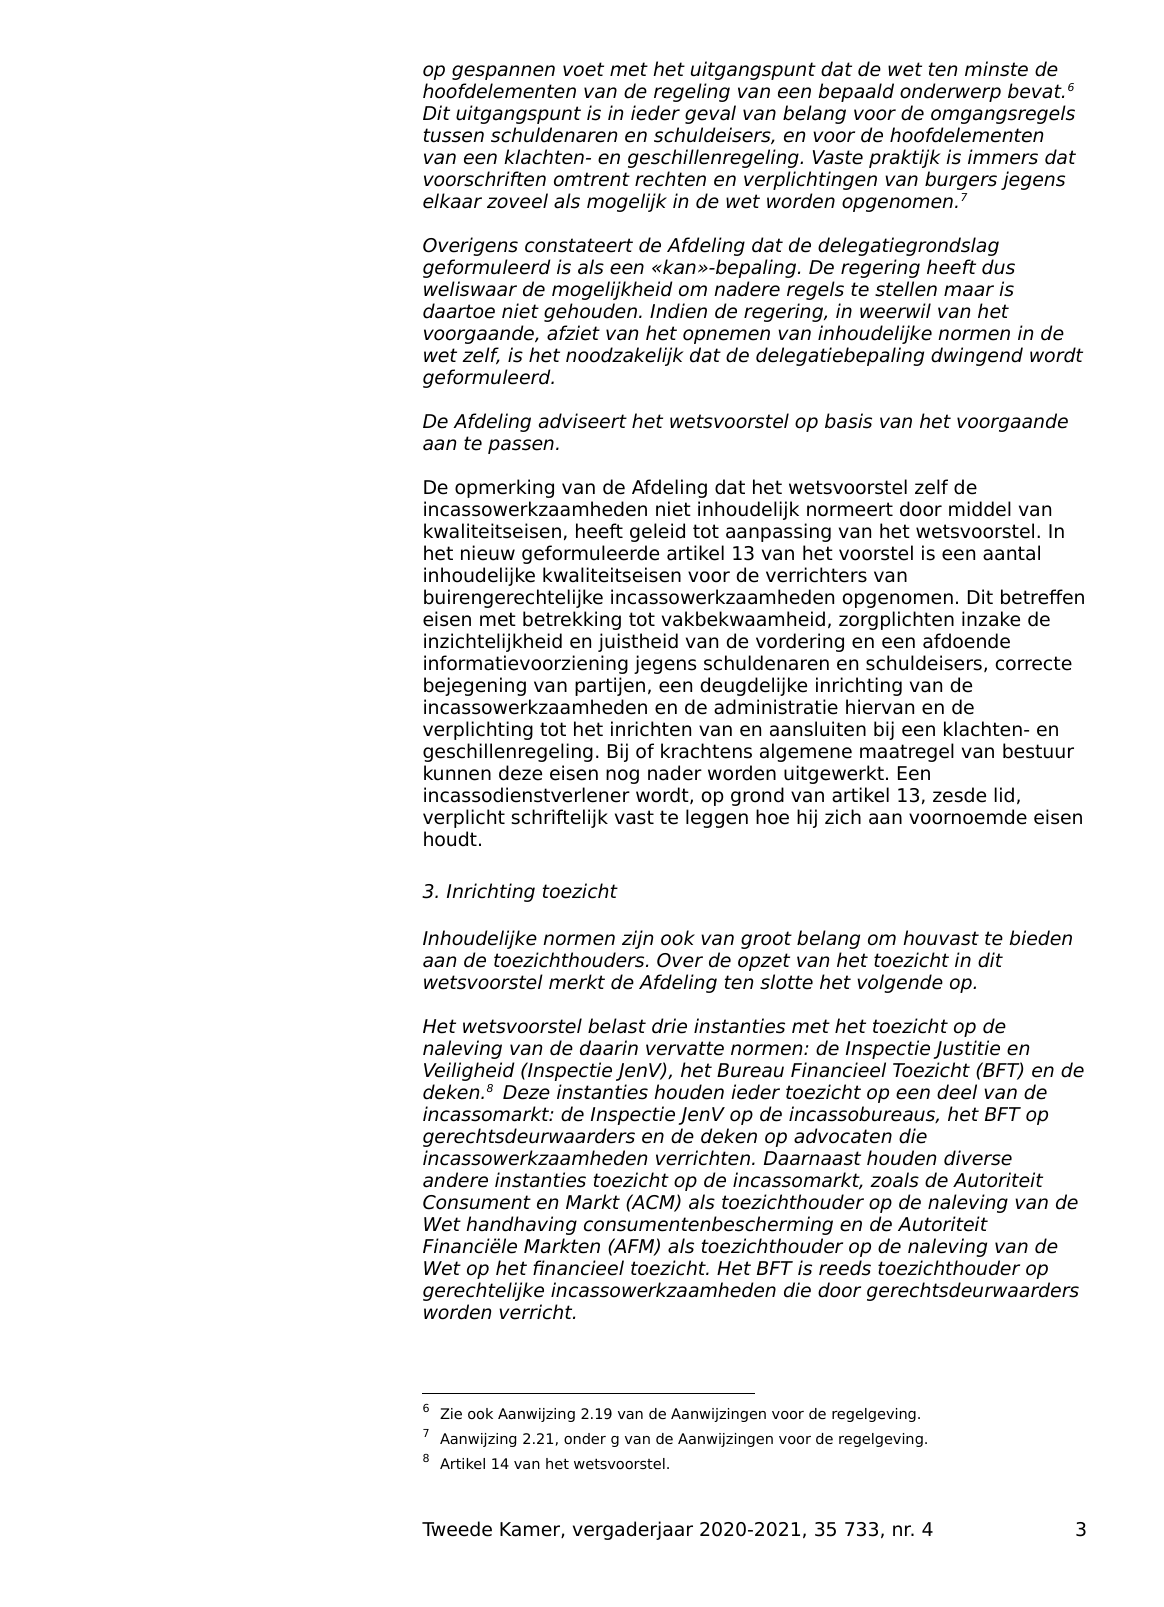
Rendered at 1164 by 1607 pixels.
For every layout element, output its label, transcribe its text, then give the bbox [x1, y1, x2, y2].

text Overigens constateert de Afdeling dat de delegatiegrondslag geformuleerd is als een «kan»-bepaling. De regering heeft dus weliswaar de mogelijkheid om nadere regels te stellen maar is daartoe niet gehouden. Indien de regering, in weerwil van het voorgaande, afziet van het opnemen van inhoudelijke normen in de wet zelf, is het noodzakelijk dat de delegatiebepaling dwingend wordt geformuleerd. [422, 235, 1087, 389]
text op gespannen voet met het uitgangspunt dat de wet ten minste de hoofdelementen van de regeling van een bepaald onderwerp bevat. Dit uitgangspunt is in ieder geval van belang voor de omgangsregels tussen schuldenaren en schuldeisers, en voor de hoofdelementen van een klachten- en geschillenregeling. Vaste praktijk is immers dat voorschriften omtrent rechten en verplichtingen van burgers jegens elkaar zoveel als mogelijk in de wet worden opgenomen. [422, 59, 1087, 213]
text De Afdeling adviseert het wetsvoorstel op basis van het voorgaande aan te passen. [422, 411, 1087, 455]
subtitle 3. Inrichting toezicht [422, 881, 1087, 903]
text Artikel 14 van het wetsvoorstel. [422, 1452, 1087, 1474]
text Zie ook Aanwijzing 2.19 van de Aanwijzingen voor de regelgeving. [422, 1402, 1087, 1424]
text Aanwijzing 2.21, onder g van de Aanwijzingen voor de regelgeving. [422, 1427, 1087, 1449]
text Het wetsvoorstel belast drie instanties met het toezicht op de naleving van de daarin vervatte normen: de Inspectie Justitie en Veiligheid (Inspectie JenV), het Bureau Financieel Toezicht (BFT) en de deken. Deze instanties houden ieder toezicht op een deel van de incassomarkt: de Inspectie JenV op de incassobureaus, het BFT op gerechtsdeurwaarders en de deken op advocaten die incassowerkzaamheden verrichten. Daarnaast houden diverse andere instanties toezicht op de incassomarkt, zoals de Autoriteit Consument en Markt (ACM) als toezichthouder op de naleving van de Wet handhaving consumentenbescherming en de Autoriteit Financiële Markten (AFM) als toezichthouder op de naleving van de Wet op het financieel toezicht. Het BFT is reeds toezichthouder op gerechtelijke incassowerkzaamheden die door gerechtsdeurwaarders worden verricht. [422, 1016, 1087, 1324]
text De opmerking van de Afdeling dat het wetsvoorstel zelf de incassowerkzaamheden niet inhoudelijk normeert door middel van kwaliteitseisen, heeft geleid tot aanpassing van het wetsvoorstel. In het nieuw geformuleerde artikel 13 van het voorstel is een aantal inhoudelijke kwaliteitseisen voor de verrichters van buirengerechtelijke incassowerkzaamheden opgenomen. Dit betreffen eisen met betrekking tot vakbekwaamheid, zorgplichten inzake de inzichtelijkheid en juistheid van de vordering en een afdoende informatievoorziening jegens schuldenaren en schuldeisers, correcte bejegening van partijen, een deugdelijke inrichting van de incassowerkzaamheden en de administratie hiervan en de verplichting tot het inrichten van en aansluiten bij een klachten- en geschillenregeling. Bij of krachtens algemene maatregel van bestuur kunnen deze eisen nog nader worden uitgewerkt. Een incassodienstverlener wordt, op grond van artikel 13, zesde lid, verplicht schriftelijk vast te leggen hoe hij zich aan voornoemde eisen houdt. [422, 477, 1087, 851]
text Inhoudelijke normen zijn ook van groot belang om houvast te bieden aan de toezichthouders. Over de opzet van het toezicht in dit wetsvoorstel merkt de Afdeling ten slotte het volgende op. [422, 928, 1087, 994]
